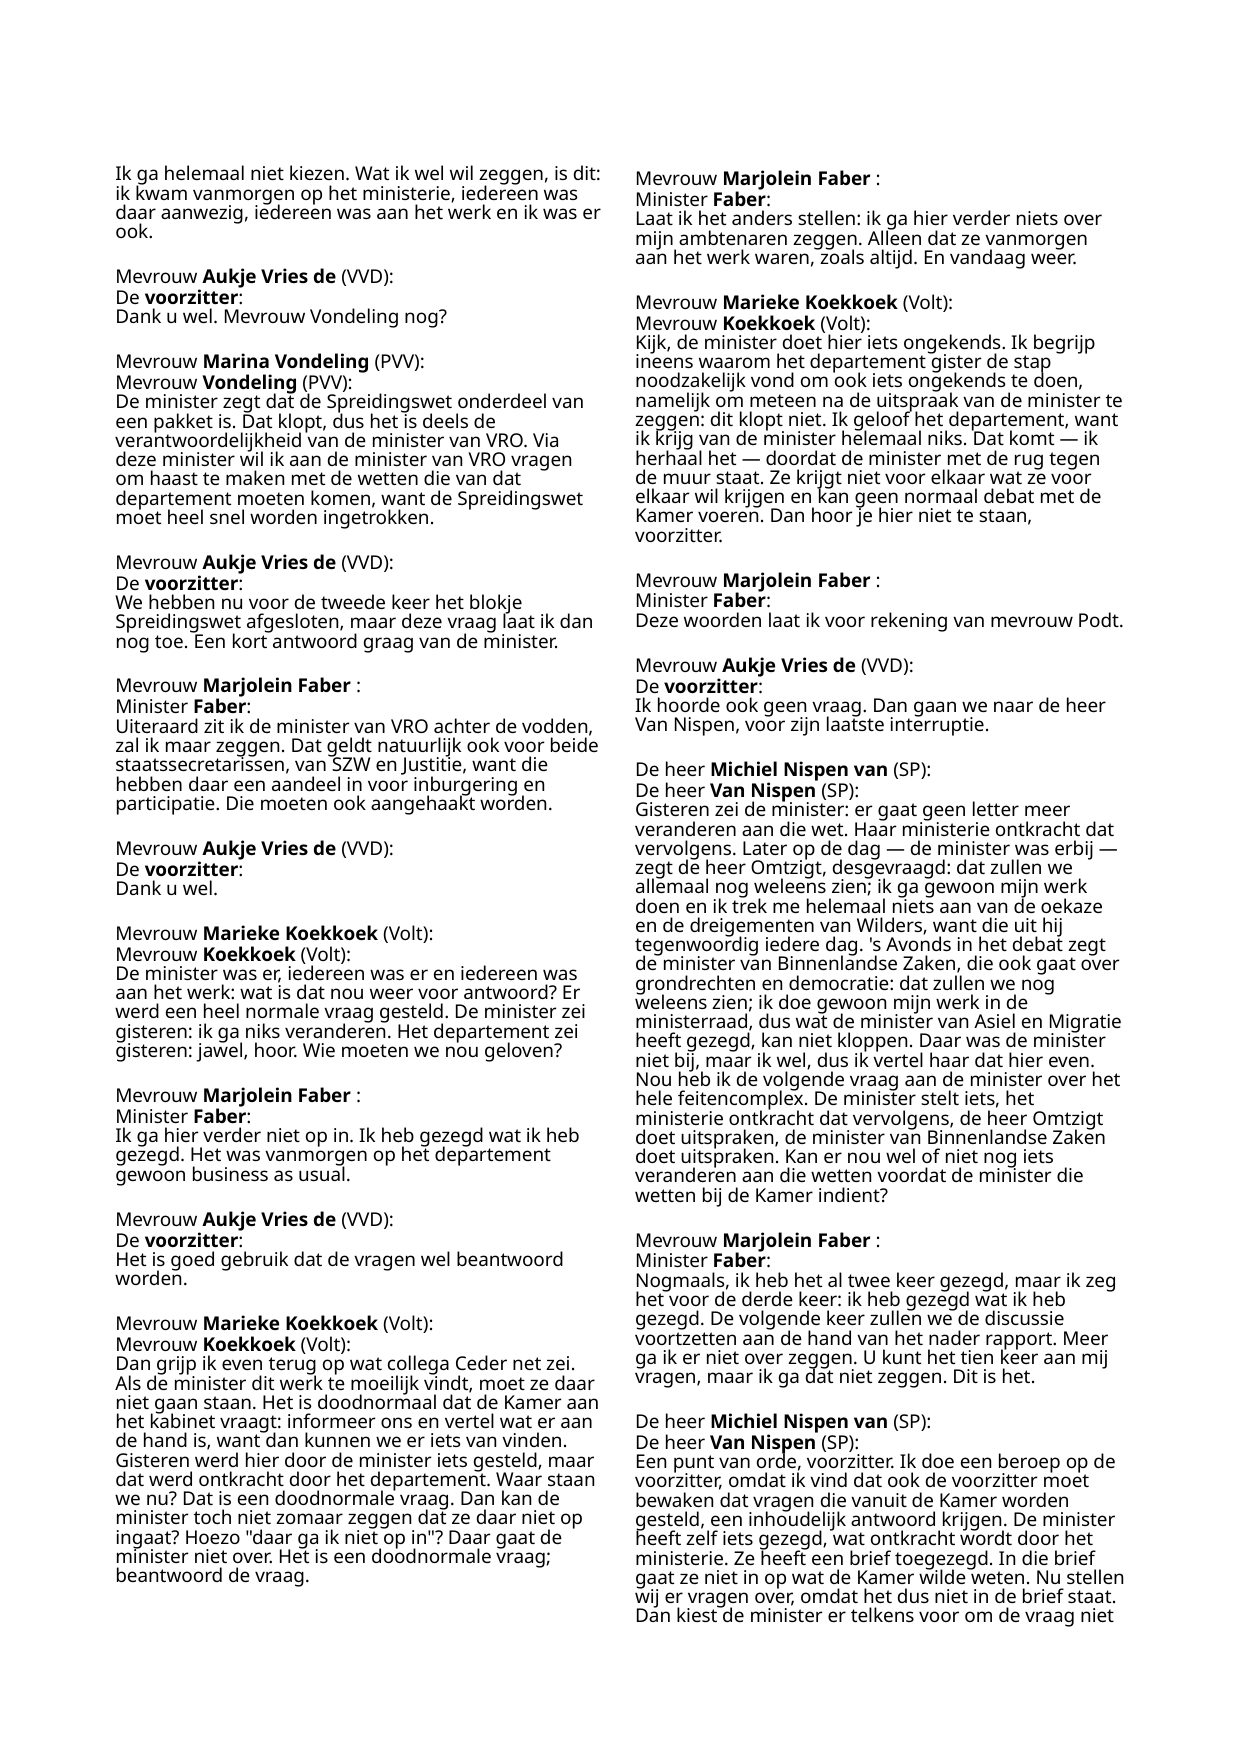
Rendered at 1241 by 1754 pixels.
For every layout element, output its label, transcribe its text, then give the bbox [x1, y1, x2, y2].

text De heer Van Nispen (SP): [635, 1434, 1125, 1453]
text We hebben nu voor de tweede keer het blokje Spreidingswet afgesloten, maar deze vraag laat ik dan nog toe. Een kort antwoord graag van de minister. [115, 594, 605, 652]
text Dank u wel. [115, 880, 605, 899]
text Een punt van orde, voorzitter. Ik doe een beroep op de voorzitter, omdat ik vind dat ook de voorzitter moet bewaken dat vragen die vanuit de Kamer worden gesteld, een inhoudelijk antwoord krijgen. De minister heeft zelf iets gezegd, wat ontkracht wordt door het ministerie. Ze heeft een brief toegezegd. In die brief gaat ze niet in op wat de Kamer wilde weten. Nu stellen wij er vragen over, omdat het dus niet in de brief staat. Dan kiest de minister er telkens voor om de vraag niet [635, 1453, 1125, 1627]
text Mevrouw Marjolein Faber : [115, 1082, 605, 1108]
text Mevrouw Aukje Vries de (VVD): [115, 1206, 605, 1232]
text De minister was er, iedereen was er en iedereen was aan het werk: wat is dat nou weer voor antwoord? Er werd een heel normale vraag gesteld. De minister zei gisteren: ik ga niks veranderen. Het departement zei gisteren: jawel, hoor. Wie moeten we nou geloven? [115, 965, 605, 1061]
text Minister Faber: [635, 592, 1125, 612]
text Deze woorden laat ik voor rekening van mevrouw Podt. [635, 612, 1125, 631]
text De voorzitter: [115, 575, 605, 594]
text De heer Michiel Nispen van (SP): [635, 756, 1125, 782]
text Minister Faber: [115, 1108, 605, 1127]
text Mevrouw Aukje Vries de (VVD): [635, 652, 1125, 678]
text Mevrouw Marieke Koekkoek (Volt): [115, 1310, 605, 1336]
text Ik ga hier verder niet op in. Ik heb gezegd wat ik heb gezegd. Het was vanmorgen op het departement gewoon business as usual. [115, 1127, 605, 1185]
text Minister Faber: [115, 698, 605, 718]
text Mevrouw Vondeling (PVV): [115, 374, 605, 393]
text Kijk, de minister doet hier iets ongekends. Ik begrijp ineens waarom het departement gister de stap noodzakelijk vond om ook iets ongekends te doen, namelijk om meteen na de uitspraak van de minister te zeggen: dit klopt niet. Ik geloof het departement, want ik krijg van de minister helemaal niks. Dat komt — ik herhaal het — doordat de minister met de rug tegen de muur staat. Ze krijgt niet voor elkaar wat ze voor elkaar wil krijgen en kan geen normaal debat met de Kamer voeren. Dan hoor je hier niet te staan, voorzitter. [635, 334, 1125, 546]
text De heer Michiel Nispen van (SP): [635, 1408, 1125, 1434]
text De voorzitter: [115, 861, 605, 880]
text Nogmaals, ik heb het al twee keer gezegd, maar ik zeg het voor de derde keer: ik heb gezegd wat ik heb gezegd. De volgende keer zullen we de discussie voortzetten aan de hand van het nader rapport. Meer ga ik er niet over zeggen. U kunt het tien keer aan mij vragen, maar ik ga dat niet zeggen. Dit is het. [635, 1272, 1125, 1387]
text Mevrouw Aukje Vries de (VVD): [115, 549, 605, 575]
text Mevrouw Koekkoek (Volt): [635, 315, 1125, 334]
text De voorzitter: [635, 678, 1125, 697]
text Ik hoorde ook geen vraag. Dan gaan we naar de heer Van Nispen, voor zijn laatste interruptie. [635, 697, 1125, 735]
text De voorzitter: [115, 1232, 605, 1251]
text Uiteraard zit ik de minister van VRO achter de vodden, zal ik maar zeggen. Dat geldt natuurlijk ook voor beide staatssecretarissen, van SZW en Justitie, want die hebben daar een aandeel in voor inburgering en participatie. Die moeten ook aangehaakt worden. [115, 718, 605, 814]
text Mevrouw Marjolein Faber : [635, 165, 1125, 191]
text Mevrouw Aukje Vries de (VVD): [115, 263, 605, 289]
text Mevrouw Marieke Koekkoek (Volt): [635, 289, 1125, 315]
text Mevrouw Marjolein Faber : [115, 673, 605, 698]
text Minister Faber: [635, 1252, 1125, 1272]
text Het is goed gebruik dat de vragen wel beantwoord worden. [115, 1251, 605, 1289]
text De voorzitter: [115, 289, 605, 308]
text Dan grijp ik even terug op wat collega Ceder net zei. Als de minister dit werk te moeilijk vindt, moet ze daar niet gaan staan. Het is doodnormaal dat de Kamer aan het kabinet vraagt: informeer ons en vertel wat er aan de hand is, want dan kunnen we er iets van vinden. Gisteren werd hier door de minister iets gesteld, maar dat werd ontkracht door het departement. Waar staan we nu? Dat is een doodnormale vraag. Dan kan de minister toch niet zomaar zeggen dat ze daar niet op ingaat? Hoezo "daar ga ik niet op in"? Daar gaat de minister niet over. Het is een doodnormale vraag; beantwoord de vraag. [115, 1355, 605, 1586]
text Laat ik het anders stellen: ik ga hier verder niets over mijn ambtenaren zeggen. Alleen dat ze vanmorgen aan het werk waren, zoals altijd. En vandaag weer. [635, 210, 1125, 268]
text Mevrouw Aukje Vries de (VVD): [115, 835, 605, 861]
text Mevrouw Marina Vondeling (PVV): [115, 348, 605, 374]
text De minister zegt dat de Spreidingswet onderdeel van een pakket is. Dat klopt, dus het is deels de verantwoordelijkheid van de minister van VRO. Via deze minister wil ik aan de minister van VRO vragen om haast te maken met de wetten die van dat departement moeten komen, want de Spreidingswet moet heel snel worden ingetrokken. [115, 393, 605, 528]
text Dank u wel. Mevrouw Vondeling nog? [115, 308, 605, 327]
text Gisteren zei de minister: er gaat geen letter meer veranderen aan die wet. Haar ministerie ontkracht dat vervolgens. Later op de dag — de minister was erbij — zegt de heer Omtzigt, desgevraagd: dat zullen we allemaal nog weleens zien; ik ga gewoon mijn werk doen en ik trek me helemaal niets aan van de oekaze en de dreigementen van Wilders, want die uit hij tegenwoordig iedere dag. 's Avonds in het debat zegt de minister van Binnenlandse Zaken, die ook gaat over grondrechten en democratie: dat zullen we nog weleens zien; ik doe gewoon mijn werk in de ministerraad, dus wat de minister van Asiel en Migratie heeft gezegd, kan niet kloppen. Daar was de minister niet bij, maar ik wel, dus ik vertel haar dat hier even. Nou heb ik de volgende vraag aan de minister over het hele feitencomplex. De minister stelt iets, het ministerie ontkracht dat vervolgens, de heer Omtzigt doet uitspraken, de minister van Binnenlandse Zaken doet uitspraken. Kan er nou wel of niet nog iets veranderen aan die wetten voordat de minister die wetten bij de Kamer indient? [635, 801, 1125, 1206]
text Mevrouw Marieke Koekkoek (Volt): [115, 920, 605, 946]
text Mevrouw Marjolein Faber : [635, 567, 1125, 592]
text Mevrouw Koekkoek (Volt): [115, 1336, 605, 1355]
text Minister Faber: [635, 191, 1125, 210]
text Ik ga helemaal niet kiezen. Wat ik wel wil zeggen, is dit: ik kwam vanmorgen op het ministerie, iedereen was daar aanwezig, iedereen was aan het werk en ik was er ook. [115, 165, 605, 242]
text Mevrouw Koekkoek (Volt): [115, 946, 605, 965]
text De heer Van Nispen (SP): [635, 782, 1125, 801]
text Mevrouw Marjolein Faber : [635, 1227, 1125, 1252]
